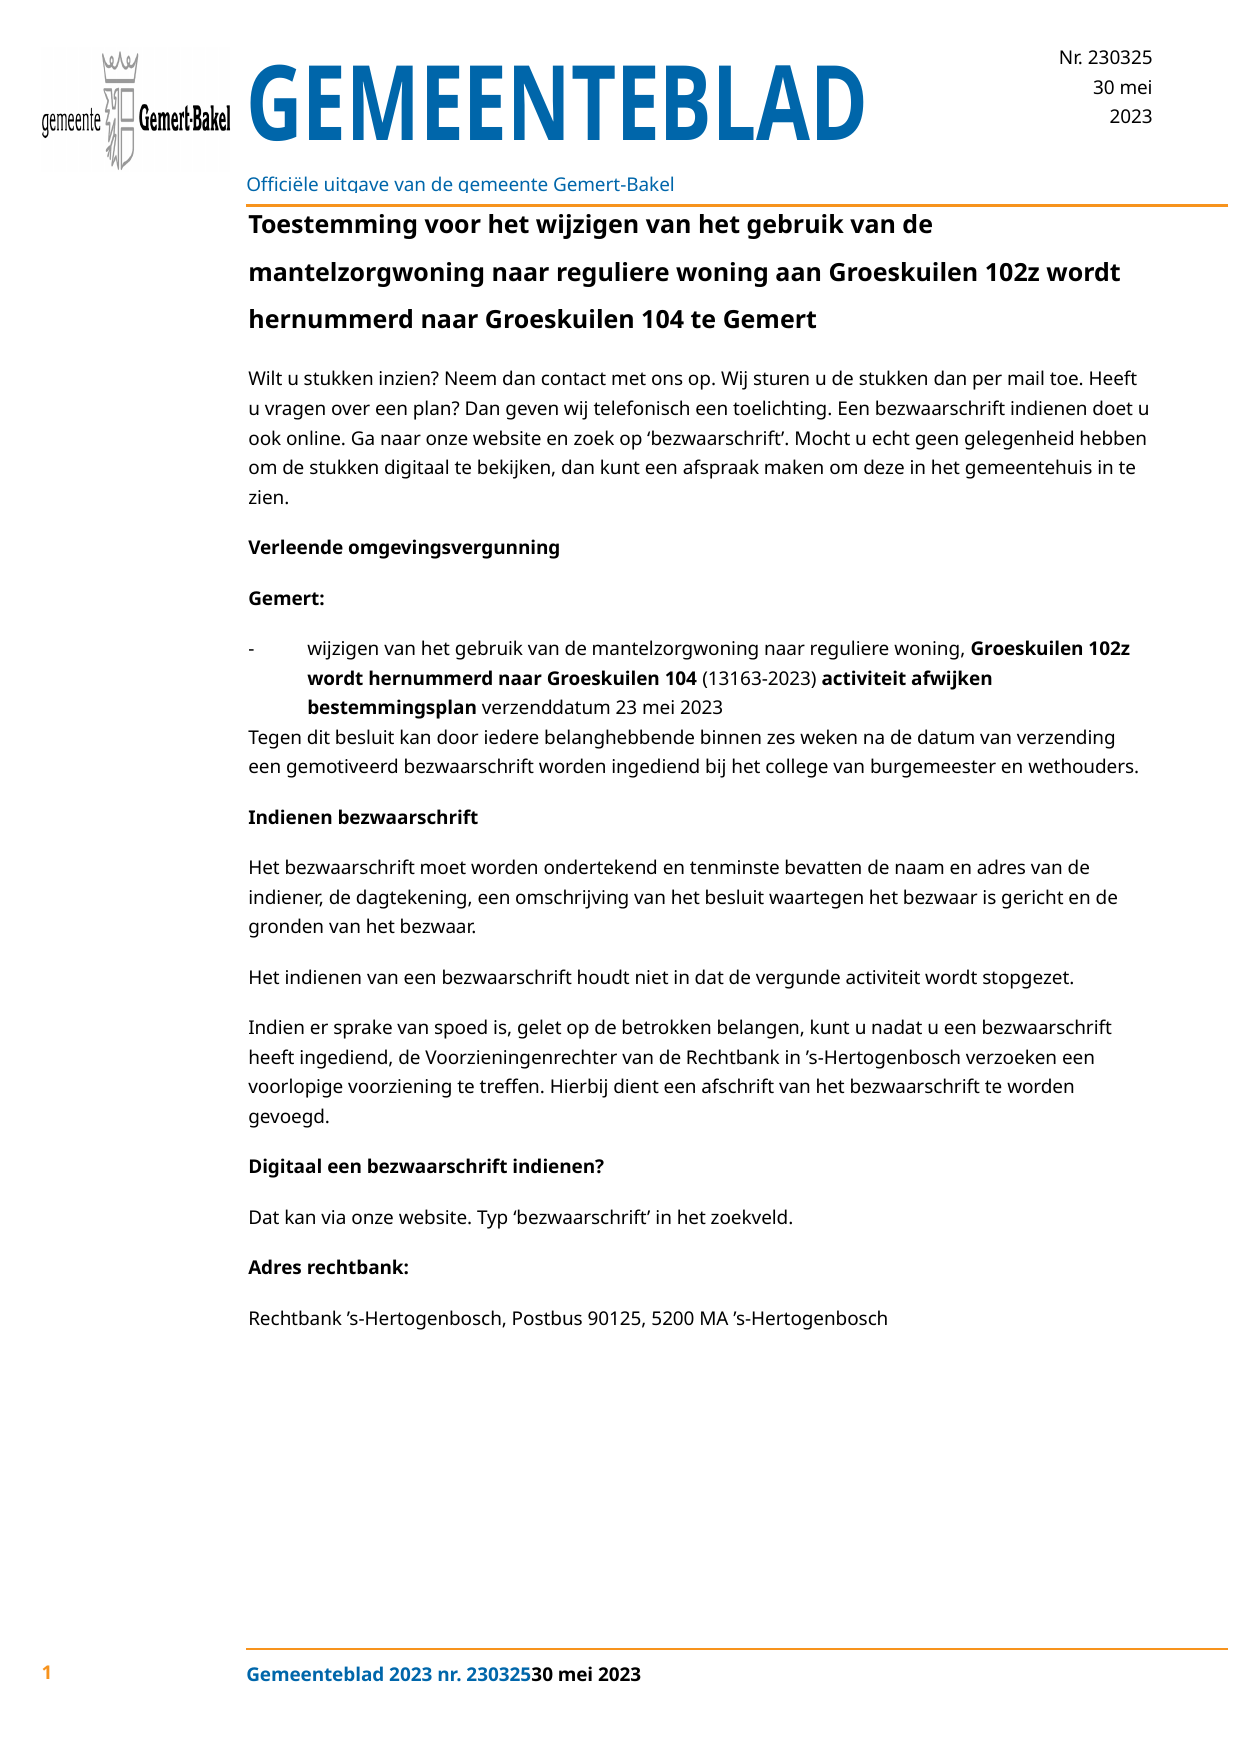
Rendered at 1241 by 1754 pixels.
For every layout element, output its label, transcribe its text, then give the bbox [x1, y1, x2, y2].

text Dat kan via onze website. Typ ‘bezwaarschrift’ in het zoekveld. [248, 1204, 1152, 1229]
text Het indienen van een bezwaarschrift houdt niet in dat de vergunde activiteit wordt stopgezet. [248, 964, 1152, 989]
text Het bezwaarschrift moet worden ondertekend en tenminste bevatten de naam en adres van de indiener, de dagtekening, een omschrijving van het besluit waartegen het bezwaar is gericht en de gronden van het bezwaar. [248, 854, 1152, 939]
text Verleende omgevingsvergunning [248, 534, 1152, 560]
text Adres rechtbank: [248, 1254, 1152, 1280]
text Indienen bezwaarschrift [248, 804, 1152, 829]
text Tegen dit besluit kan door iedere belanghebbende binnen zes weken na de datum van verzending een gemotiveerd bezwaarschrift worden ingediend bij het college van burgemeester en wethouders. [248, 724, 1152, 779]
picture [41, 47, 231, 172]
text Wilt u stukken inzien? Neem dan contact met ons op. Wij sturen u de stukken dan per mail toe. Heeft u vragen over een plan? Dan geven wij telefonisch een toelichting. Een bezwaarschrift indienen doet u ook online. Ga naar onze website en zoek op ‘bezwaarschrift’. Mocht u echt geen gelegenheid hebben om de stukken digitaal te bekijken, dan kunt een afspraak maken om deze in het gemeentehuis in te zien. [248, 366, 1152, 509]
text Digitaal een bezwaarschrift indienen? [248, 1153, 1152, 1179]
text Gemert: [248, 585, 1152, 610]
text Toestemming voor het wijzigen van het gebruik van de mantelzorgwoning naar reguliere woning aan Groeskuilen 102z wordt hernummerd naar Groeskuilen 104 te Gemert [248, 207, 1152, 336]
text Rechtbank ’s-Hertogenbosch, Postbus 90125, 5200 MA ’s-Hertogenbosch [248, 1305, 1152, 1330]
list wijzigen van het gebruik van de mantelzorgwoning naar reguliere woning, Groeskuilen 102z wordt hernummerd naar Groeskuilen 104 (13163-2023) activiteit afwijken bestemmingsplan verzenddatum 23 mei 2023 [248, 635, 1152, 720]
text Indien er sprake van spoed is, gelet op de betrokken belangen, kunt u nadat u een bezwaarschrift heeft ingediend, de Voorzieningenrechter van de Rechtbank in ’s-Hertogenbosch verzoeken een voorlopige voorziening te treffen. Hierbij dient een afschrift van het bezwaarschrift te worden gevoegd. [248, 1014, 1152, 1129]
